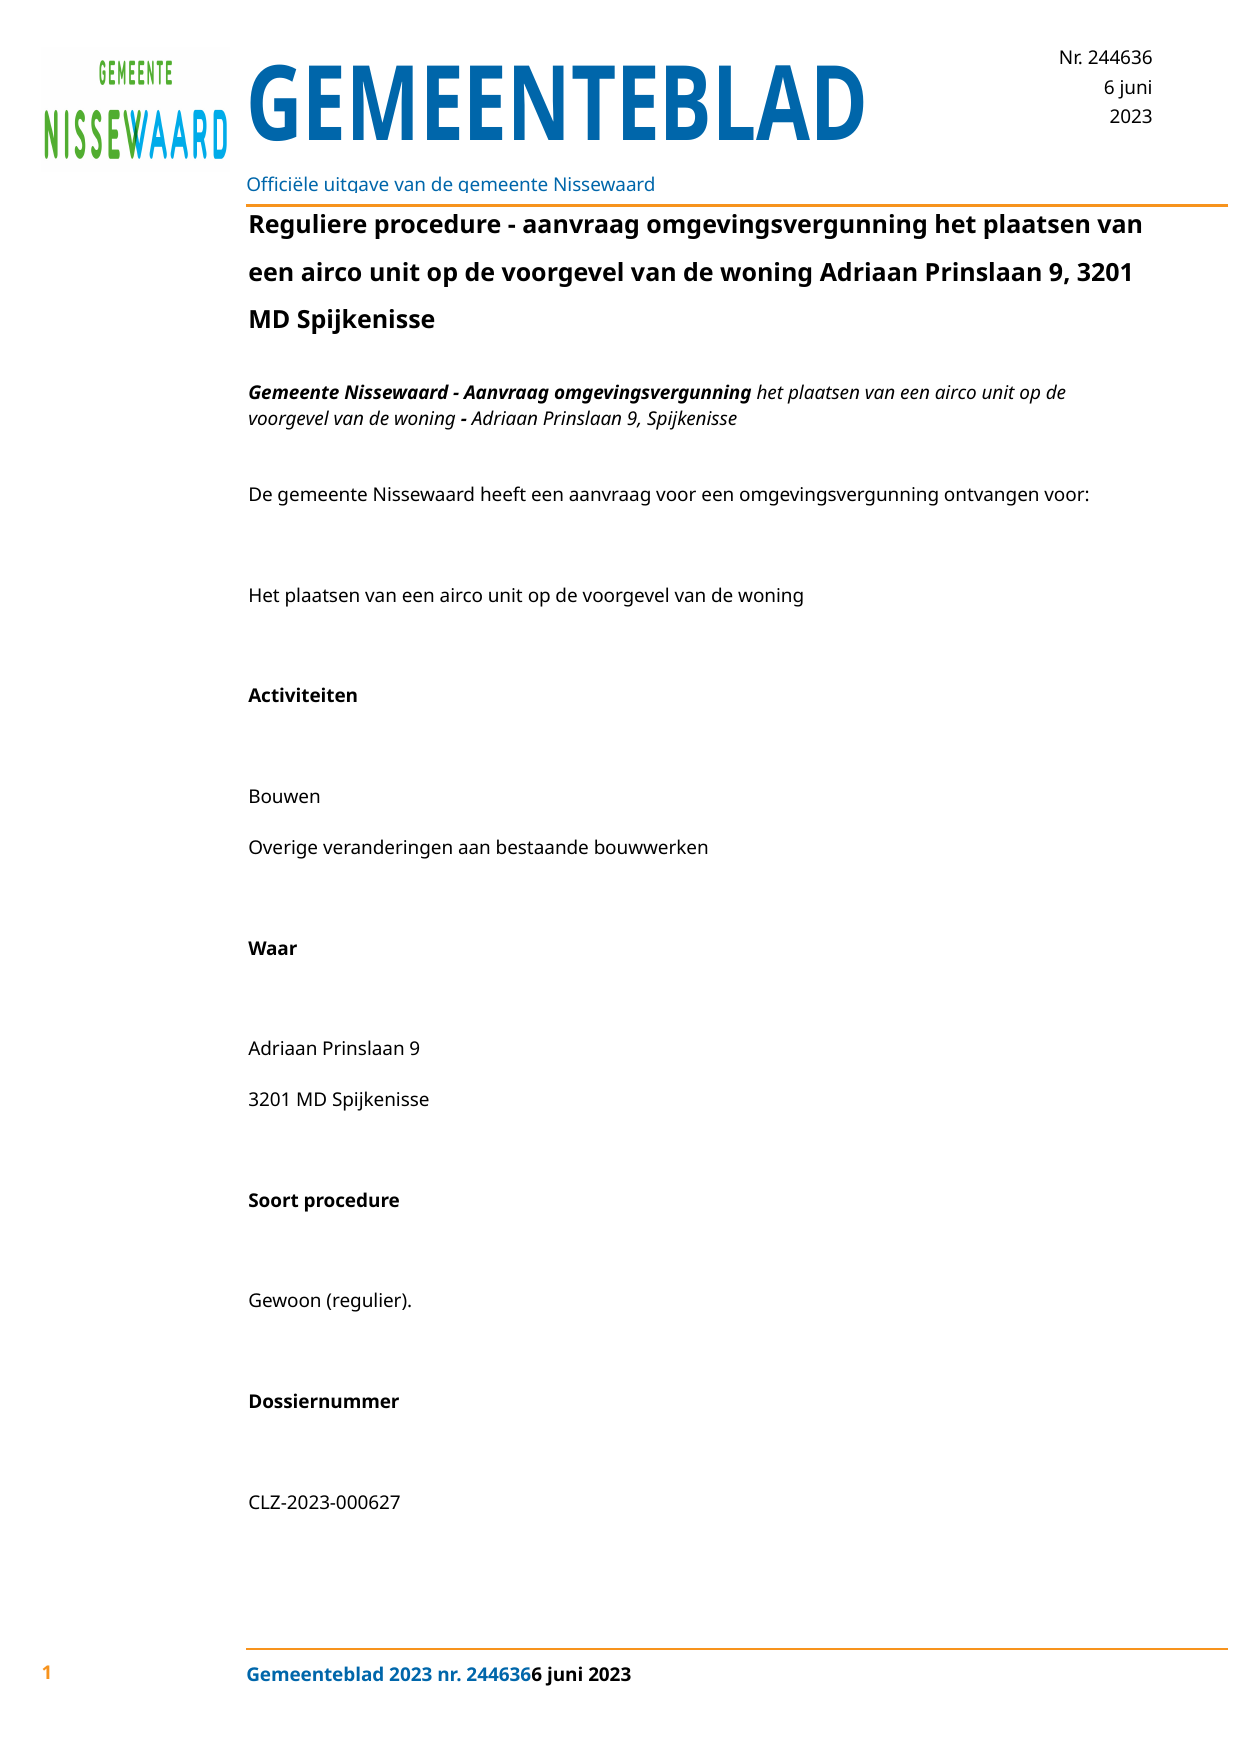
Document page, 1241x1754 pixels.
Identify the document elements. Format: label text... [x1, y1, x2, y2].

text Dossiernummer [248, 1388, 1152, 1414]
text Gemeente Nissewaard - Aanvraag omgevingsvergunning het plaatsen van een airco unit op de voorgevel van de woning - Adriaan Prinslaan 9, Spijkenisse [248, 379, 1152, 431]
text Soort procedure [248, 1187, 1152, 1212]
text Gewoon (regulier). [248, 1288, 1152, 1313]
text Het plaatsen van een airco unit op de voorgevel van de woning [248, 582, 1152, 607]
picture [41, 47, 231, 172]
text Overige veranderingen aan bestaande bouwwerken [248, 834, 1152, 859]
text CLZ-2023-000627 [248, 1489, 1152, 1515]
text Bouwen [248, 783, 1152, 809]
text Adriaan Prinslaan 9 [248, 1036, 1152, 1061]
text Waar [248, 935, 1152, 960]
text De gemeente Nissewaard heeft een aanvraag voor een omgevingsvergunning ontvangen voor: [248, 481, 1152, 507]
text 3201 MD Spijkenisse [248, 1086, 1152, 1112]
text Activiteiten [248, 683, 1152, 708]
text Reguliere procedure - aanvraag omgevingsvergunning het plaatsen van een airco unit op de voorgevel van de woning Adriaan Prinslaan 9, 3201 MD Spijkenisse [248, 207, 1152, 336]
